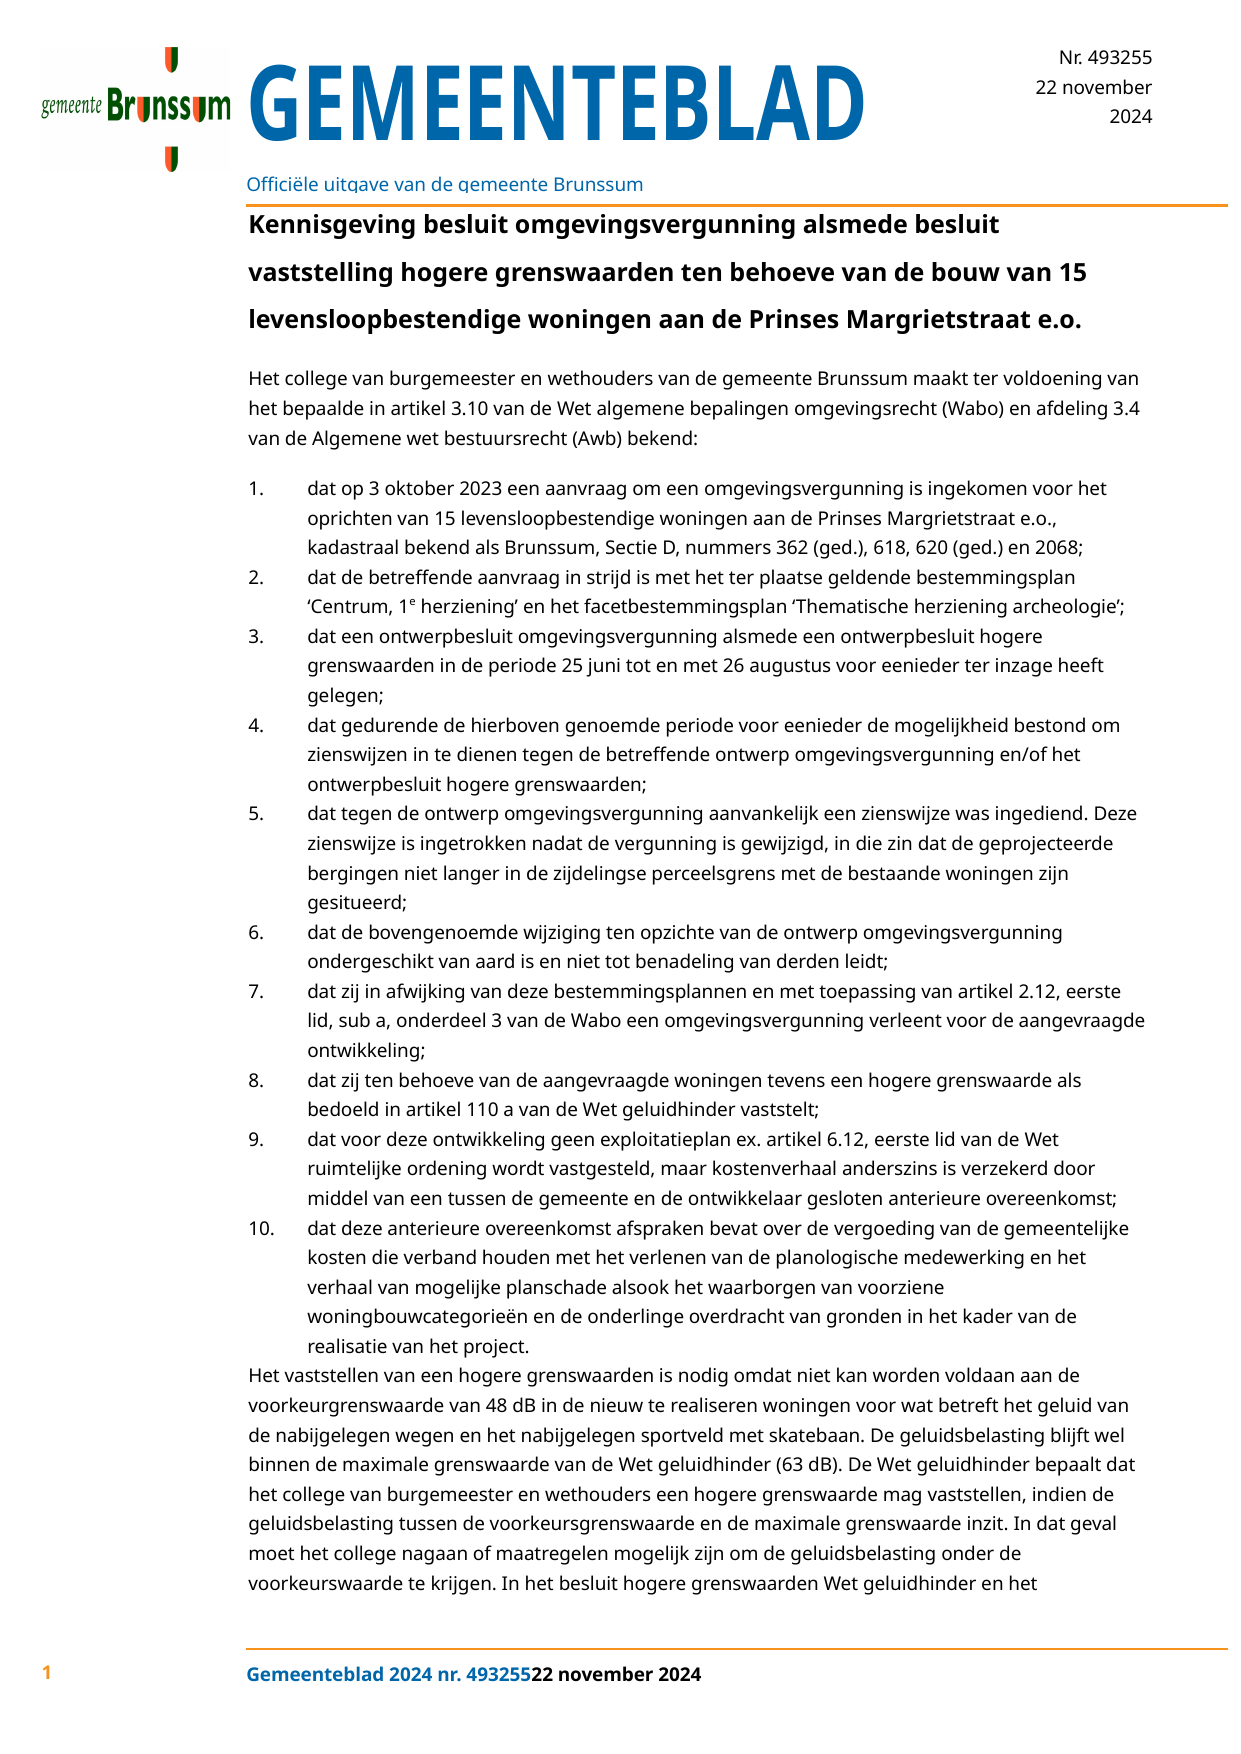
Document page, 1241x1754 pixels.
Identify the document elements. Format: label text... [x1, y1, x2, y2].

list dat gedurende de hierboven genoemde periode voor eenieder de mogelijkheid bestond om zienswijzen in te dienen tegen de betreffende ontwerp omgevingsvergunning en/of het ontwerpbesluit hogere grenswaarden; [248, 712, 1152, 797]
list dat de bovengenoemde wijziging ten opzichte van de ontwerp omgevingsvergunning ondergeschikt van aard is en niet tot benadeling van derden leidt; [248, 919, 1152, 974]
text Het vaststellen van een hogere grenswaarden is nodig omdat niet kan worden voldaan aan de voorkeurgrenswaarde van 48 dB in de nieuw te realiseren woningen voor wat betreft het geluid van de nabijgelegen wegen en het nabijgelegen sportveld met skatebaan. De geluidsbelasting blijft wel binnen de maximale grenswaarde van de Wet geluidhinder (63 dB). De Wet geluidhinder bepaalt dat het college van burgemeester en wethouders een hogere grenswaarde mag vaststellen, indien de geluidsbelasting tussen de voorkeursgrenswaarde en de maximale grenswaarde inzit. In dat geval moet het college nagaan of maatregelen mogelijk zijn om de geluidsbelasting onder de voorkeurswaarde te krijgen. In het besluit hogere grenswaarden Wet geluidhinder en het [248, 1363, 1152, 1595]
list dat zij ten behoeve van de aangevraagde woningen tevens een hogere grenswaarde als bedoeld in artikel 110 a van de Wet geluidhinder vaststelt; [248, 1067, 1152, 1122]
list dat tegen de ontwerp omgevingsvergunning aanvankelijk een zienswijze was ingediend. Deze zienswijze is ingetrokken nadat de vergunning is gewijzigd, in die zin dat de geprojecteerde bergingen niet langer in de zijdelingse perceelsgrens met de bestaande woningen zijn gesitueerd; [248, 801, 1152, 915]
list dat een ontwerpbesluit omgevingsvergunning alsmede een ontwerpbesluit hogere grenswaarden in de periode 25 juni tot en met 26 augustus voor eenieder ter inzage heeft gelegen; [248, 623, 1152, 708]
list dat deze anterieure overeenkomst afspraken bevat over de vergoeding van de gemeentelijke kosten die verband houden met het verlenen van de planologische medewerking en het verhaal van mogelijke planschade alsook het waarborgen van voorziene woningbouwcategorieën en de onderlinge overdracht van gronden in het kader van de realisatie van het project. [248, 1215, 1152, 1359]
text Het college van burgemeester en wethouders van de gemeente Brunssum maakt ter voldoening van het bepaalde in artikel 3.10 van de Wet algemene bepalingen omgevingsrecht (Wabo) en afdeling 3.4 van de Algemene wet bestuursrecht (Awb) bekend: [248, 366, 1152, 450]
picture [41, 47, 231, 172]
list dat op 3 oktober 2023 een aanvraag om een omgevingsvergunning is ingekomen voor het oprichten van 15 levensloopbestendige woningen aan de Prinses Margrietstraat e.o., kadastraal bekend als Brunssum, Sectie D, nummers 362 (ged.), 618, 620 (ged.) en 2068; [248, 475, 1152, 560]
list dat voor deze ontwikkeling geen exploitatieplan ex. artikel 6.12, eerste lid van de Wet ruimtelijke ordening wordt vastgesteld, maar kostenverhaal anderszins is verzekerd door middel van een tussen de gemeente en de ontwikkelaar gesloten anterieure overeenkomst; [248, 1126, 1152, 1211]
list dat de betreffende aanvraag in strijd is met het ter plaatse geldende bestemmingsplan ‘Centrum, 1e herziening’ en het facetbestemmingsplan ‘Thematische herziening archeologie’; [248, 564, 1152, 619]
text Kennisgeving besluit omgevingsvergunning alsmede besluit vaststelling hogere grenswaarden ten behoeve van de bouw van 15 levensloopbestendige woningen aan de Prinses Margrietstraat e.o. [248, 207, 1152, 336]
list dat zij in afwijking van deze bestemmingsplannen en met toepassing van artikel 2.12, eerste lid, sub a, onderdeel 3 van de Wabo een omgevingsvergunning verleent voor de aangevraagde ontwikkeling; [248, 978, 1152, 1063]
